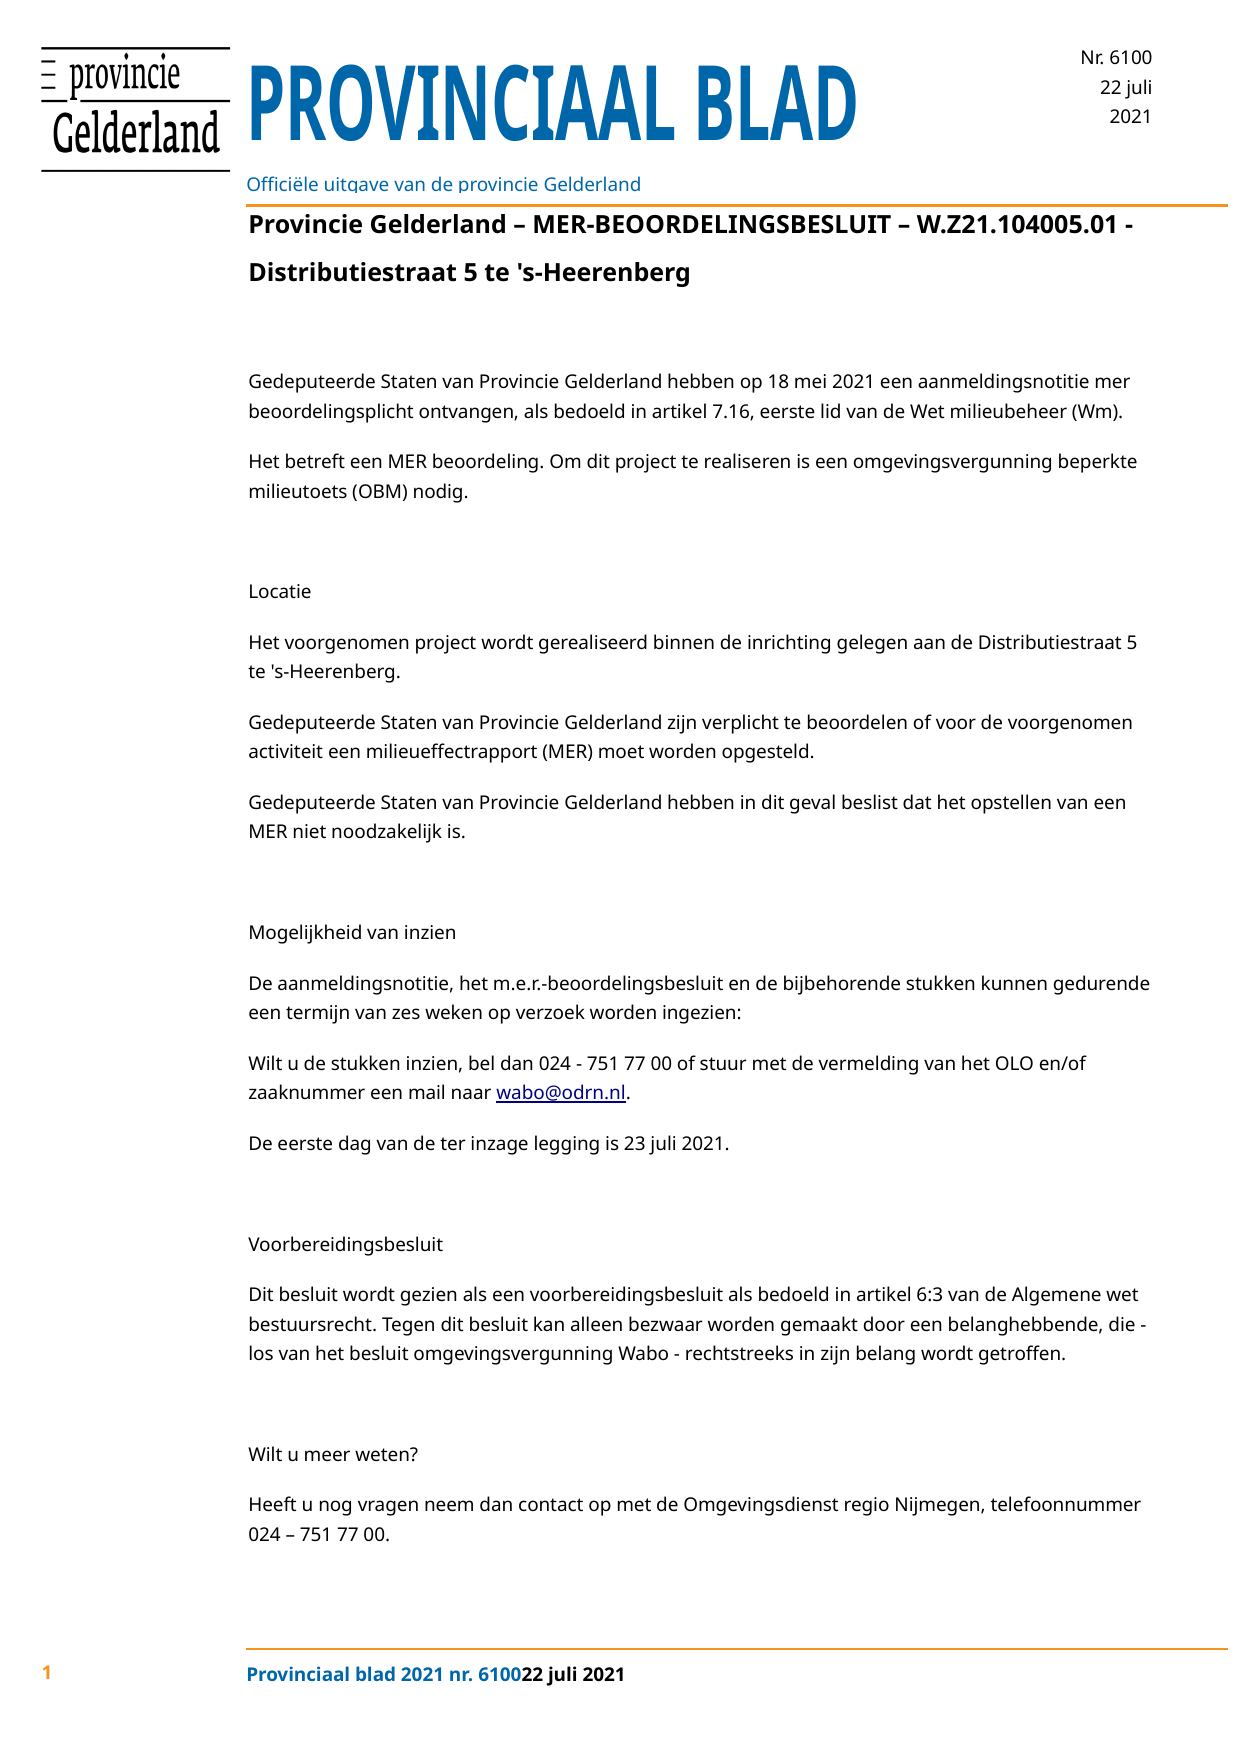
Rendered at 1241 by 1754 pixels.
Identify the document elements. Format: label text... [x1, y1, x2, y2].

text Wilt u meer weten? [248, 1441, 1152, 1467]
text Mogelijkheid van inzien [248, 919, 1152, 945]
picture [41, 47, 231, 172]
text Locatie [248, 579, 1152, 604]
text De eerste dag van de ter inzage legging is 23 juli 2021. [248, 1130, 1152, 1156]
text De aanmeldingsnotitie, het m.e.r.-beoordelingsbesluit en de bijbehorende stukken kunnen gedurende een termijn van zes weken op verzoek worden ingezien: [248, 970, 1152, 1025]
text Heeft u nog vragen neem dan contact op met de Omgevingsdienst regio Nijmegen, telefoonnummer 024 – 751 77 00. [248, 1492, 1152, 1547]
text Voorbereidingsbesluit [248, 1231, 1152, 1257]
text Provincie Gelderland – MER-BEOORDELINGSBESLUIT – W.Z21.104005.01 - Distributiestraat 5 te 's-Heerenberg [248, 207, 1152, 288]
text Dit besluit wordt gezien als een voorbereidingsbesluit als bedoeld in artikel 6:3 van de Algemene wet bestuursrecht. Tegen dit besluit kan alleen bezwaar worden gemaakt door een belanghebbende, die - los van het besluit omgevingsvergunning Wabo - rechtstreeks in zijn belang wordt getroffen. [248, 1281, 1152, 1366]
text Het betreft een MER beoordeling. Om dit project te realiseren is een omgevingsvergunning beperkte milieutoets (OBM) nodig. [248, 448, 1152, 504]
text Gedeputeerde Staten van Provincie Gelderland hebben in dit geval beslist dat het opstellen van een MER niet noodzakelijk is. [248, 789, 1152, 844]
text Gedeputeerde Staten van Provincie Gelderland hebben op 18 mei 2021 een aanmeldingsnotitie mer beoordelingsplicht ontvangen, als bedoeld in artikel 7.16, eerste lid van de Wet milieubeheer (Wm). [248, 368, 1152, 424]
text Het voorgenomen project wordt gerealiseerd binnen de inrichting gelegen aan de Distributiestraat 5 te 's-Heerenberg. [248, 629, 1152, 684]
text Gedeputeerde Staten van Provincie Gelderland zijn verplicht te beoordelen of voor de voorgenomen activiteit een milieueffectrapport (MER) moet worden opgesteld. [248, 709, 1152, 764]
text Wilt u de stukken inzien, bel dan 024 - 751 77 00 of stuur met de vermelding van het OLO en/of zaaknummer een mail naar wabo@odrn.nl. [248, 1050, 1152, 1105]
